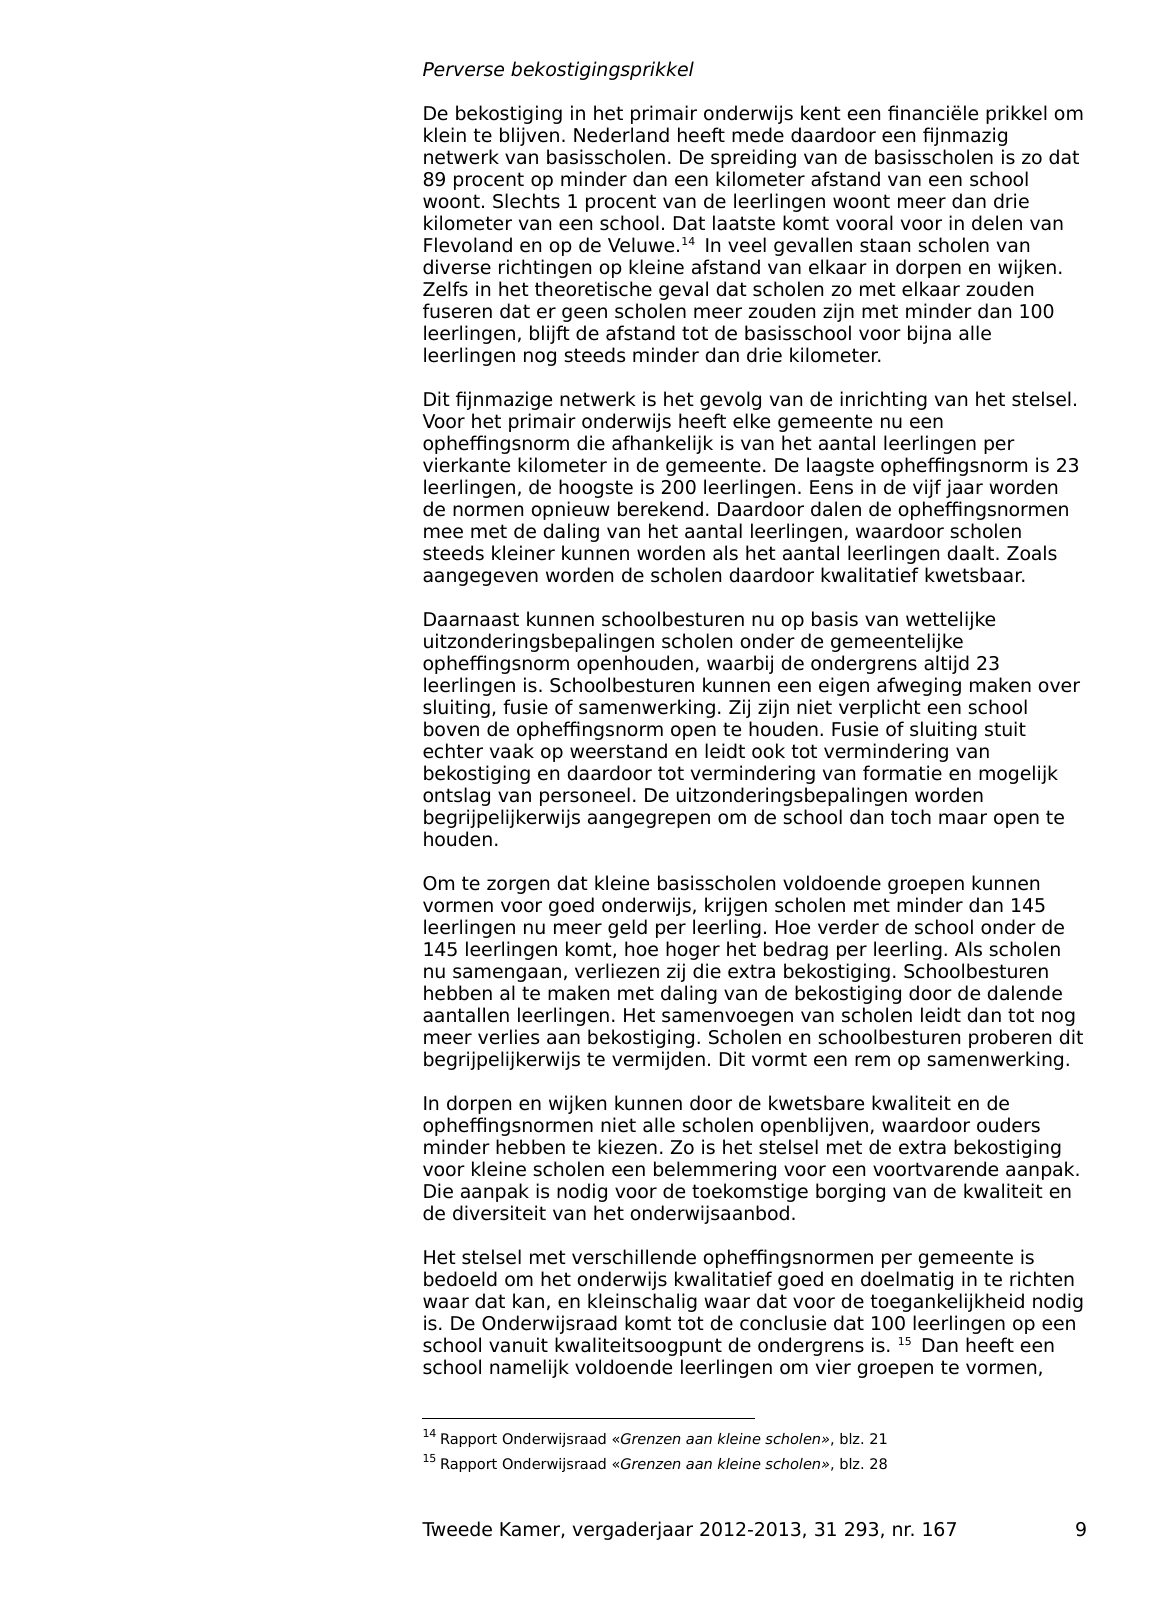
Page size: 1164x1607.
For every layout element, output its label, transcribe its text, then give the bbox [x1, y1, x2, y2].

text Om te zorgen dat kleine basisscholen voldoende groepen kunnen vormen voor goed onderwijs, krijgen scholen met minder dan 145 leerlingen nu meer geld per leerling. Hoe verder de school onder de 145 leerlingen komt, hoe hoger het bedrag per leerling. Als scholen nu samengaan, verliezen zij die extra bekostiging. Schoolbesturen hebben al te maken met daling van de bekostiging door de dalende aantallen leerlingen. Het samenvoegen van scholen leidt dan tot nog meer verlies aan bekostiging. Scholen en schoolbesturen proberen dit begrijpelijkerwijs te vermijden. Dit vormt een rem op samenwerking. [422, 873, 1087, 1071]
subtitle Perverse bekostigingsprikkel [422, 59, 1087, 81]
text Daarnaast kunnen schoolbesturen nu op basis van wettelijke uitzonderingsbepalingen scholen onder de gemeentelijke opheffingsnorm openhouden, waarbij de ondergrens altijd 23 leerlingen is. Schoolbesturen kunnen een eigen afweging maken over sluiting, fusie of samenwerking. Zij zijn niet verplicht een school boven de opheffingsnorm open te houden. Fusie of sluiting stuit echter vaak op weerstand en leidt ook tot vermindering van bekostiging en daardoor tot vermindering van formatie en mogelijk ontslag van personeel. De uitzonderingsbepalingen worden begrijpelijkerwijs aangegrepen om de school dan toch maar open te houden. [422, 609, 1087, 851]
text Rapport Onderwijsraad «Grenzen aan kleine scholen», blz. 28 [422, 1452, 1087, 1474]
text Dit fijnmazige netwerk is het gevolg van de inrichting van het stelsel. Voor het primair onderwijs heeft elke gemeente nu een opheffingsnorm die afhankelijk is van het aantal leerlingen per vierkante kilometer in de gemeente. De laagste opheffingsnorm is 23 leerlingen, de hoogste is 200 leerlingen. Eens in de vijf jaar worden de normen opnieuw berekend. Daardoor dalen de opheffingsnormen mee met de daling van het aantal leerlingen, waardoor scholen steeds kleiner kunnen worden als het aantal leerlingen daalt. Zoals aangegeven worden de scholen daardoor kwalitatief kwetsbaar. [422, 389, 1087, 587]
text De bekostiging in het primair onderwijs kent een financiële prikkel om klein te blijven. Nederland heeft mede daardoor een fijnmazig netwerk van basisscholen. De spreiding van de basisscholen is zo dat 89 procent op minder dan een kilometer afstand van een school woont. Slechts 1 procent van de leerlingen woont meer dan drie kilometer van een school. Dat laatste komt vooral voor in delen van Flevoland en op de Veluwe. In veel gevallen staan scholen van diverse richtingen op kleine afstand van elkaar in dorpen en wijken. Zelfs in het theoretische geval dat scholen zo met elkaar zouden fuseren dat er geen scholen meer zouden zijn met minder dan 100 leerlingen, blijft de afstand tot de basisschool voor bijna alle leerlingen nog steeds minder dan drie kilometer. [422, 103, 1087, 367]
text Rapport Onderwijsraad «Grenzen aan kleine scholen», blz. 21 [422, 1427, 1087, 1449]
text In dorpen en wijken kunnen door de kwetsbare kwaliteit en de opheffingsnormen niet alle scholen openblijven, waardoor ouders minder hebben te kiezen. Zo is het stelsel met de extra bekostiging voor kleine scholen een belemmering voor een voortvarende aanpak. Die aanpak is nodig voor de toekomstige borging van de kwaliteit en de diversiteit van het onderwijsaanbod. [422, 1093, 1087, 1225]
text Het stelsel met verschillende opheffingsnormen per gemeente is bedoeld om het onderwijs kwalitatief goed en doelmatig in te richten waar dat kan, en kleinschalig waar dat voor de toegankelijkheid nodig is. De Onderwijsraad komt tot de conclusie dat 100 leerlingen op een school vanuit kwaliteitsoogpunt de ondergrens is. Dan heeft een school namelijk voldoende leerlingen om vier groepen te vormen, [422, 1247, 1087, 1379]
